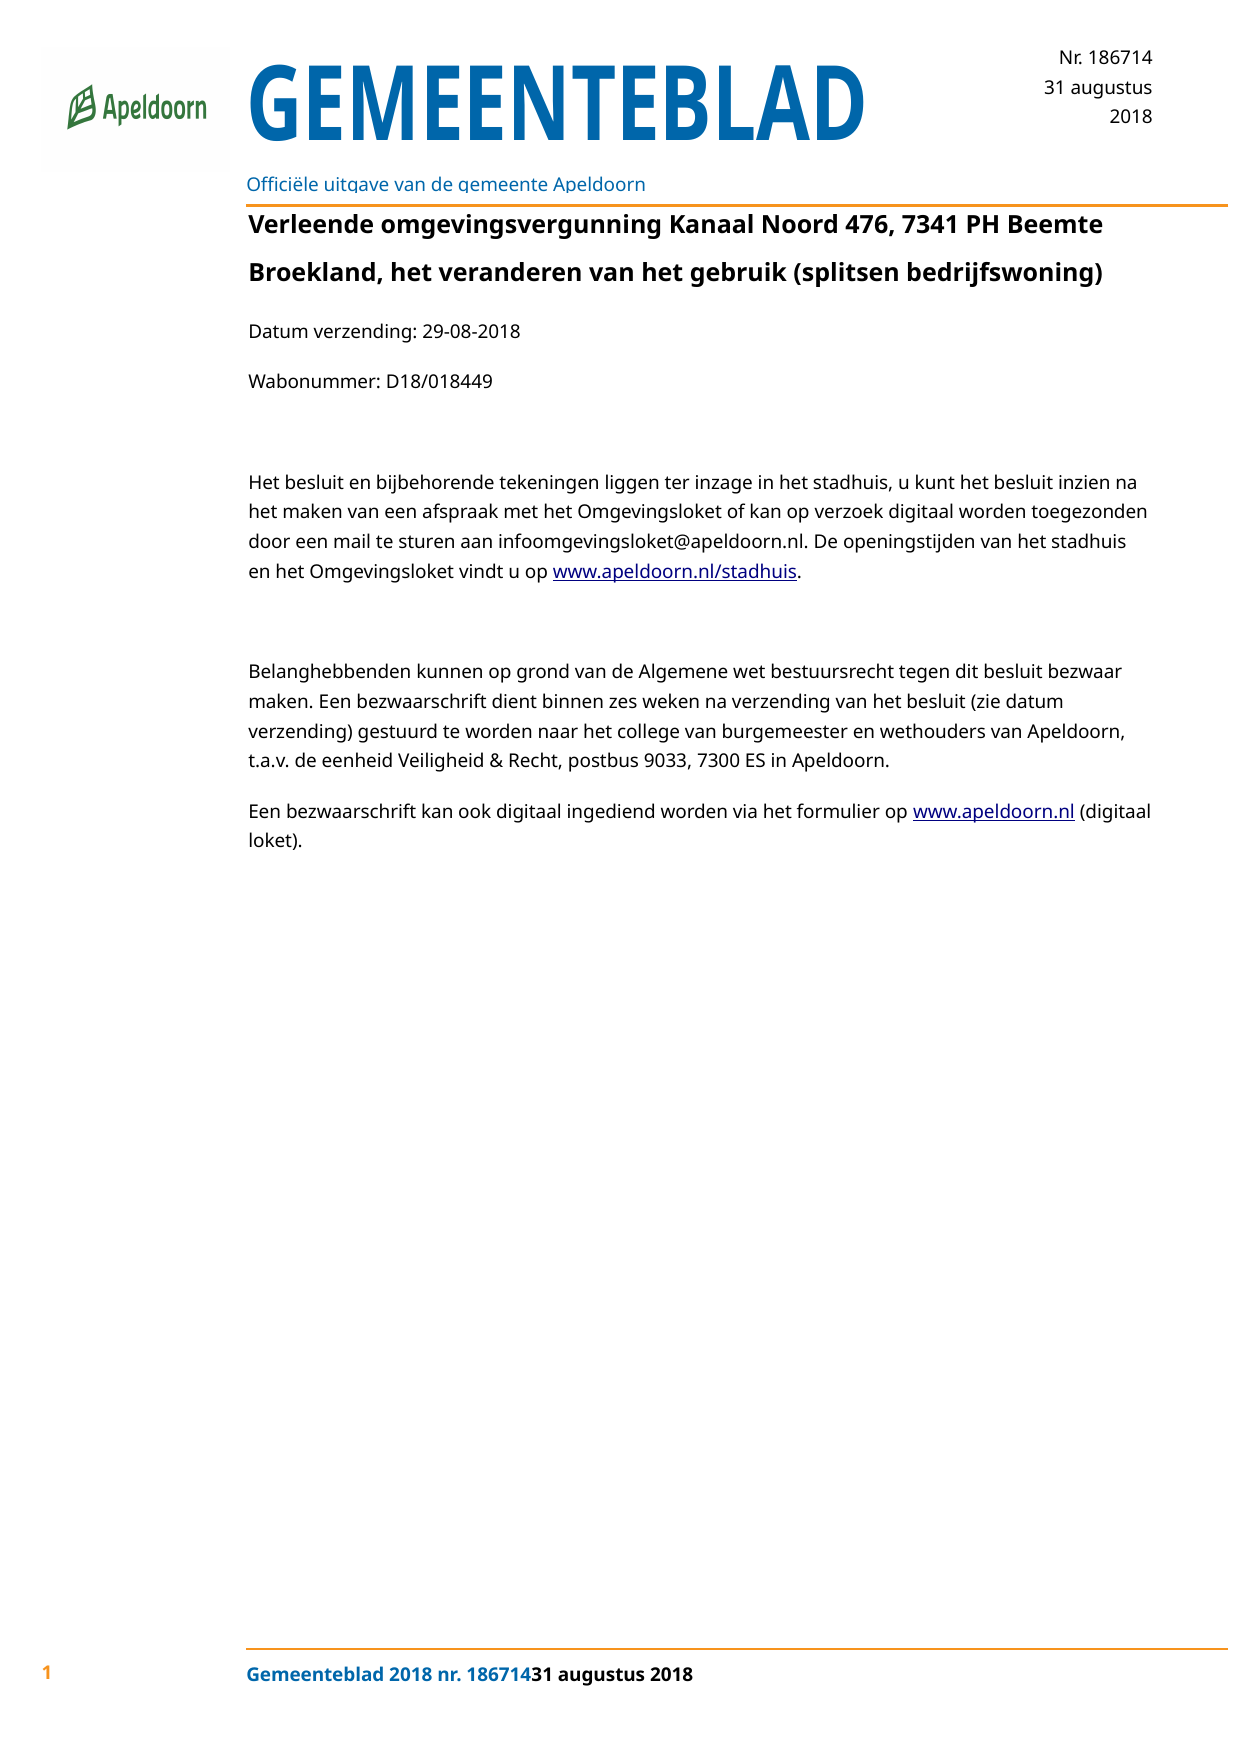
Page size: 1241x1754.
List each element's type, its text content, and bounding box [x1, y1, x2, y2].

text Wabonummer: D18/018449 [248, 368, 1152, 394]
text Belanghebbenden kunnen op grond van de Algemene wet bestuursrecht tegen dit besluit bezwaar maken. Een bezwaarschrift dient binnen zes weken na verzending van het besluit (zie datum verzending) gestuurd te worden naar het college van burgemeester en wethouders van Apeldoorn, t.a.v. de eenheid Veiligheid & Recht, postbus 9033, 7300 ES in Apeldoorn. [248, 659, 1152, 773]
text Een bezwaarschrift kan ook digitaal ingediend worden via het formulier op www.apeldoorn.nl (digitaal loket). [248, 798, 1152, 853]
picture [41, 47, 231, 172]
text Datum verzending: 29-08-2018 [248, 318, 1152, 344]
text Verleende omgevingsvergunning Kanaal Noord 476, 7341 PH Beemte Broekland, het veranderen van het gebruik (splitsen bedrijfswoning) [248, 207, 1152, 288]
text Het besluit en bijbehorende tekeningen liggen ter inzage in het stadhuis, u kunt het besluit inzien na het maken van een afspraak met het Omgevingsloket of kan op verzoek digitaal worden toegezonden door een mail te sturen aan infoomgevingsloket@apeldoorn.nl. De openingstijden van het stadhuis en het Omgevingsloket vindt u op www.apeldoorn.nl/stadhuis. [248, 469, 1152, 584]
